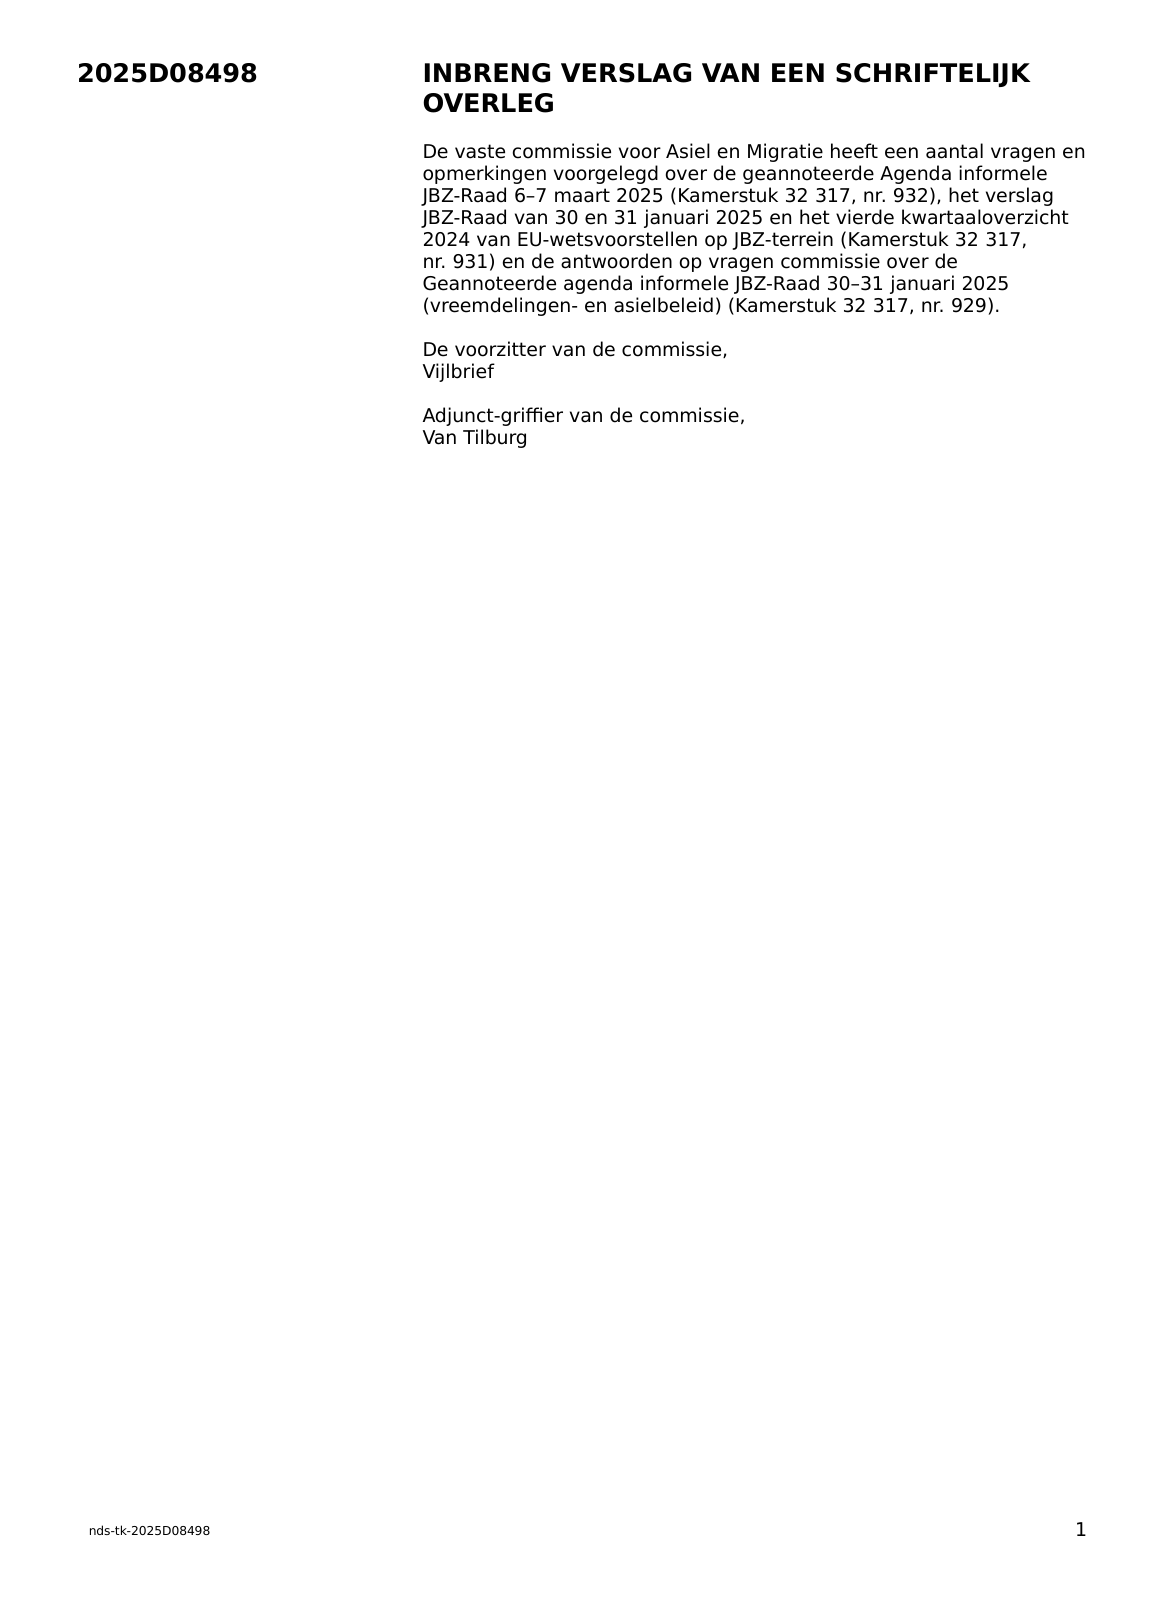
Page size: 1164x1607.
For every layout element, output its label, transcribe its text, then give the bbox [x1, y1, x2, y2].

text 2025D08498 INBRENG VERSLAG VAN EEN SCHRIFTELIJK OVERLEG [77, 59, 1087, 118]
text Adjunct-griffier van de commissie, [422, 405, 1087, 427]
text De voorzitter van de commissie, [422, 339, 1087, 361]
text Vijlbrief [422, 361, 1087, 383]
text nds-tk-2025D08498 [88, 1524, 323, 1538]
text De vaste commissie voor Asiel en Migratie heeft een aantal vragen en opmerkingen voorgelegd over de geannoteerde Agenda informele JBZ-Raad 6–7 maart 2025 (Kamerstuk 32 317, nr. 932), het verslag JBZ-Raad van 30 en 31 januari 2025 en het vierde kwartaaloverzicht 2024 van EU-wetsvoorstellen op JBZ-terrein (Kamerstuk 32 317, nr. 931) en de antwoorden op vragen commissie over de Geannoteerde agenda informele JBZ-Raad 30–31 januari 2025 (vreemdelingen- en asielbeleid) (Kamerstuk 32 317, nr. 929). [422, 141, 1087, 316]
text Van Tilburg [422, 427, 1087, 449]
